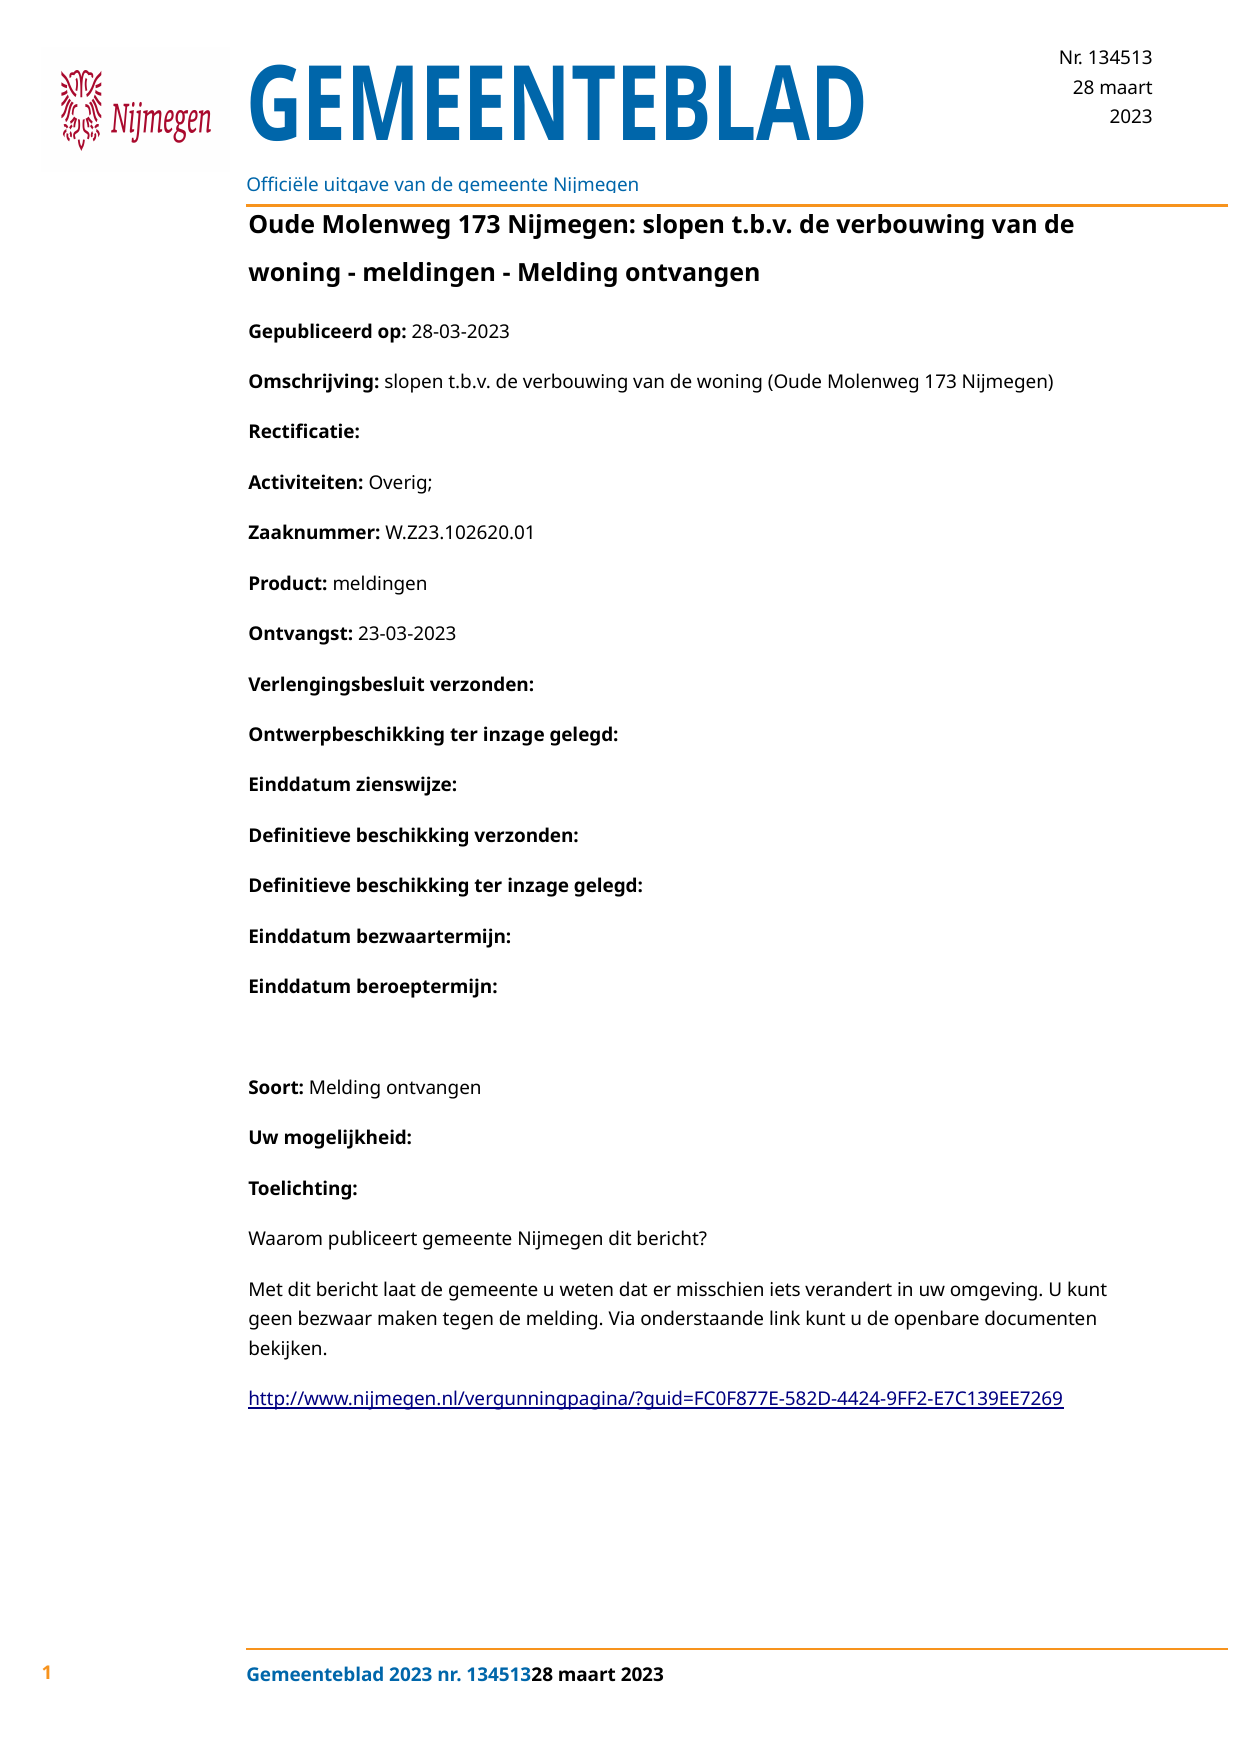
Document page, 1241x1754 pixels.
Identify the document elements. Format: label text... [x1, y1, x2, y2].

text Definitieve beschikking ter inzage gelegd: [248, 872, 1152, 898]
text http://www.nijmegen.nl/vergunningpagina/?guid=FC0F877E-582D-4424-9FF2-E7C139EE7269 [248, 1385, 1152, 1411]
text Verlengingsbesluit verzonden: [248, 671, 1152, 697]
text Omschrijving: slopen t.b.v. de verbouwing van de woning (Oude Molenweg 173 Nijmegen) [248, 368, 1152, 394]
text Product: meldingen [248, 570, 1152, 596]
text Einddatum beroeptermijn: [248, 973, 1152, 999]
text Uw mogelijkheid: [248, 1124, 1152, 1150]
text Definitieve beschikking verzonden: [248, 822, 1152, 848]
text Waarom publiceert gemeente Nijmegen dit bericht? [248, 1225, 1152, 1251]
text Ontwerpbeschikking ter inzage gelegd: [248, 721, 1152, 747]
text Activiteiten: Overig; [248, 469, 1152, 495]
text Einddatum bezwaartermijn: [248, 923, 1152, 949]
text Ontvangst: 23-03-2023 [248, 620, 1152, 646]
text Toelichting: [248, 1175, 1152, 1201]
text Met dit bericht laat de gemeente u weten dat er misschien iets verandert in uw omgeving. U kunt geen bezwaar maken tegen de melding. Via onderstaande link kunt u de openbare documenten bekijken. [248, 1276, 1152, 1361]
text Gepubliceerd op: 28-03-2023 [248, 318, 1152, 344]
text Zaaknummer: W.Z23.102620.01 [248, 519, 1152, 545]
text Rectificatie: [248, 419, 1152, 444]
picture [41, 47, 231, 172]
text Soort: Melding ontvangen [248, 1074, 1152, 1100]
text Einddatum zienswijze: [248, 772, 1152, 797]
text Oude Molenweg 173 Nijmegen: slopen t.b.v. de verbouwing van de woning - meldingen - Melding ontvangen [248, 207, 1152, 288]
